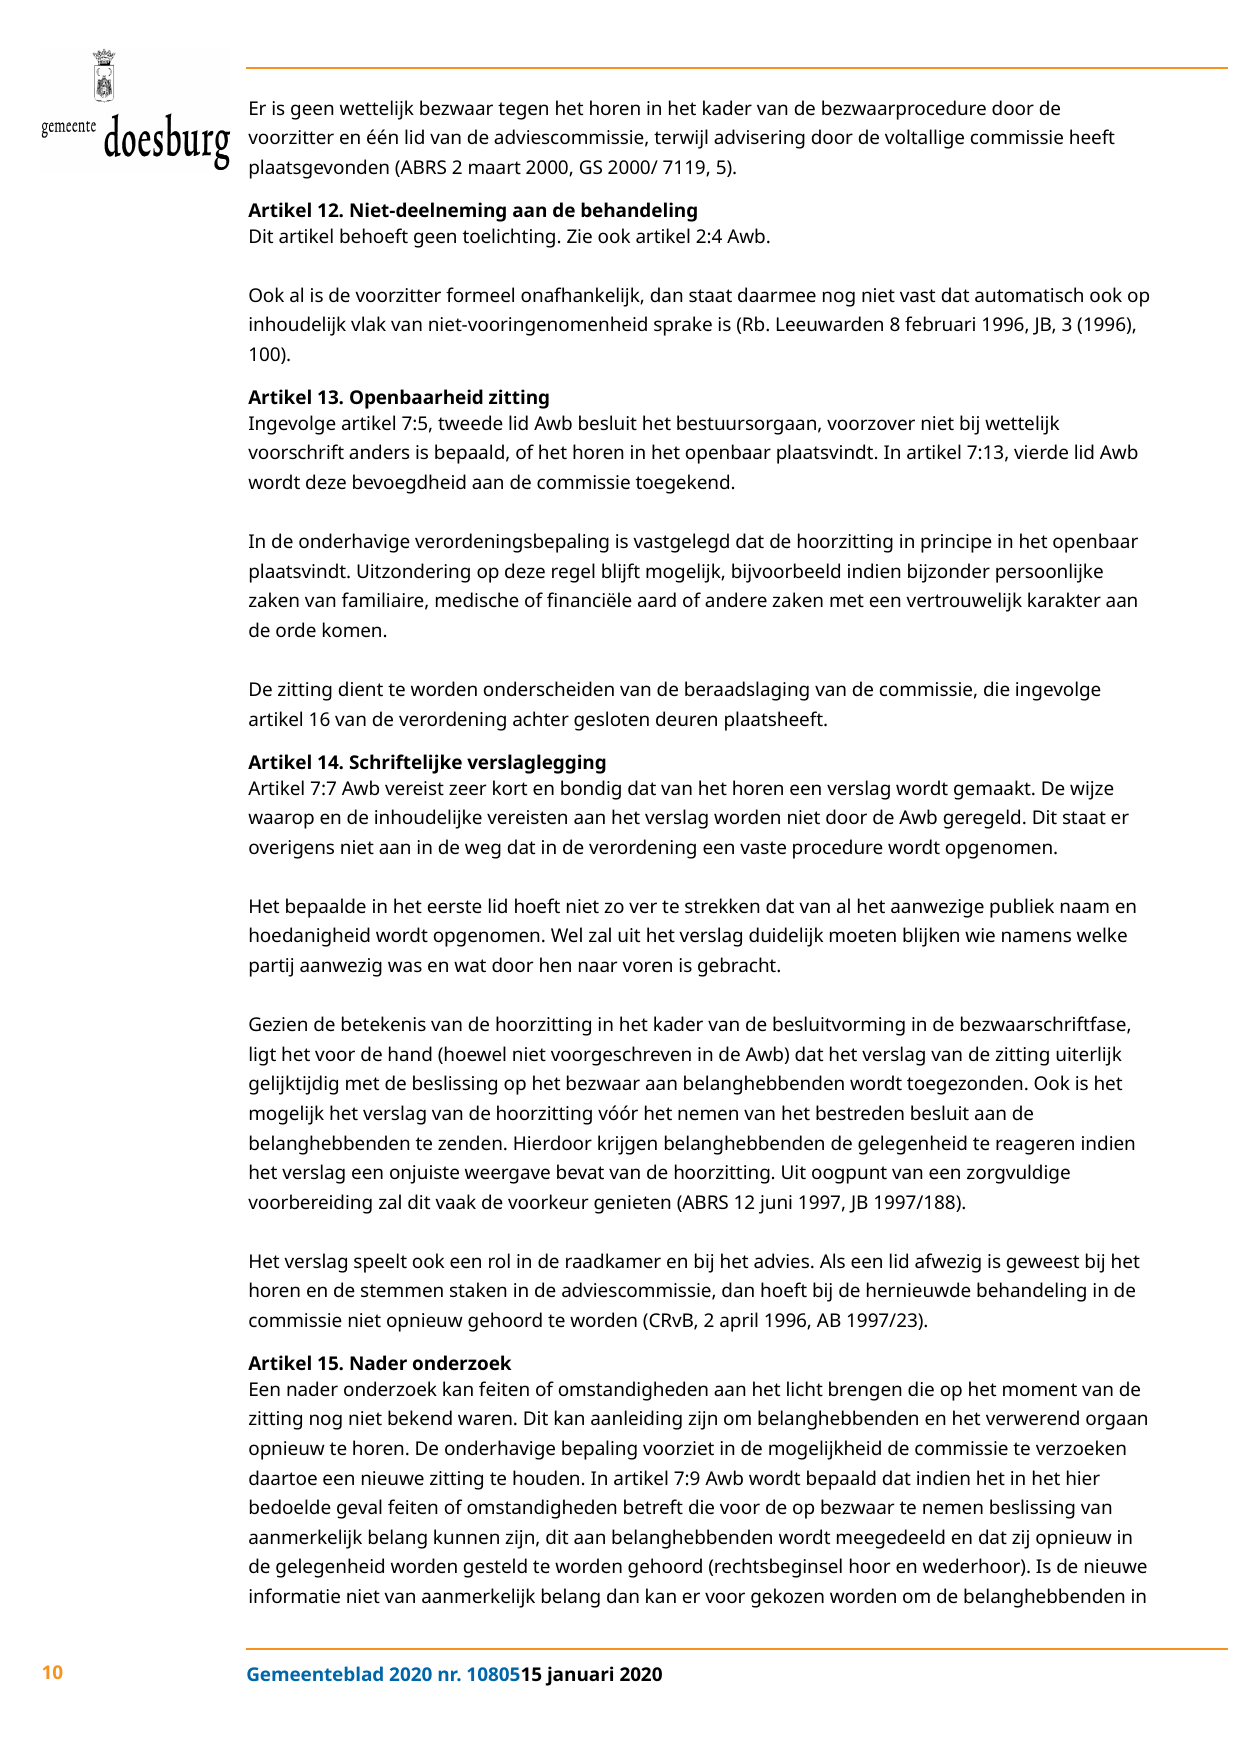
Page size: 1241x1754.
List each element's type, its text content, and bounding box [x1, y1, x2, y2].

text Artikel 12. Niet-deelneming aan de behandeling [248, 197, 1152, 223]
text Artikel 7:7 Awb vereist zeer kort en bondig dat van het horen een verslag wordt gemaakt. De wijze waarop en de inhoudelijke vereisten aan het verslag worden niet door de Awb geregeld. Dit staat er overigens niet aan in de weg dat in de verordening een vaste procedure wordt opgenomen. [248, 775, 1152, 859]
text Artikel 15. Nader onderzoek [248, 1350, 1152, 1376]
picture [41, 47, 231, 172]
text Gezien de betekenis van de hoorzitting in het kader van de besluitvorming in de bezwaarschriftfase, ligt het voor de hand (hoewel niet voorgeschreven in de Awb) dat het verslag van de zitting uiterlijk gelijktijdig met de beslissing op het bezwaar aan belanghebbenden wordt toegezonden. Ook is het mogelijk het verslag van de hoorzitting vóór het nemen van het bestreden besluit aan de belanghebbenden te zenden. Hierdoor krijgen belanghebbenden de gelegenheid te reageren indien het verslag een onjuiste weergave bevat van de hoorzitting. Uit oogpunt van een zorgvuldige voorbereiding zal dit vaak de voorkeur genieten (ABRS 12 juni 1997, JB 1997/188). [248, 1011, 1152, 1214]
text Een nader onderzoek kan feiten of omstandigheden aan het licht brengen die op het moment van de zitting nog niet bekend waren. Dit kan aanleiding zijn om belanghebbenden en het verwerend orgaan opnieuw te horen. De onderhavige bepaling voorziet in de mogelijkheid de commissie te verzoeken daartoe een nieuwe zitting te houden. In artikel 7:9 Awb wordt bepaald dat indien het in het hier bedoelde geval feiten of omstandigheden betreft die voor de op bezwaar te nemen beslissing van aanmerkelijk belang kunnen zijn, dit aan belanghebbenden wordt meegedeeld en dat zij opnieuw in de gelegenheid worden gesteld te worden gehoord (rechtsbeginsel hoor en wederhoor). Is de nieuwe informatie niet van aanmerkelijk belang dan kan er voor gekozen worden om de belanghebbenden in [248, 1376, 1152, 1609]
text Artikel 13. Openbaarheid zitting [248, 384, 1152, 410]
text Er is geen wettelijk bezwaar tegen het horen in het kader van de bezwaarprocedure door de voorzitter en één lid van de adviescommissie, terwijl advisering door de voltallige commissie heeft plaatsgevonden (ABRS 2 maart 2000, GS 2000/ 7119, 5). [248, 95, 1152, 180]
text Het bepaalde in het eerste lid hoeft niet zo ver te strekken dat van al het aanwezige publiek naam en hoedanigheid wordt opgenomen. Wel zal uit het verslag duidelijk moeten blijken wie namens welke partij aanwezig was en wat door hen naar voren is gebracht. [248, 893, 1152, 978]
text Het verslag speelt ook een rol in de raadkamer en bij het advies. Als een lid afwezig is geweest bij het horen en de stemmen staken in de adviescommissie, dan hoeft bij de hernieuwde behandeling in de commissie niet opnieuw gehoord te worden (CRvB, 2 april 1996, AB 1997/23). [248, 1248, 1152, 1333]
text Dit artikel behoeft geen toelichting. Zie ook artikel 2:4 Awb. [248, 223, 1152, 248]
text De zitting dient te worden onderscheiden van de beraadslaging van de commissie, die ingevolge artikel 16 van de verordening achter gesloten deuren plaatsheeft. [248, 676, 1152, 732]
text Ook al is de voorzitter formeel onafhankelijk, dan staat daarmee nog niet vast dat automatisch ook op inhoudelijk vlak van niet-vooringenomenheid sprake is (Rb. Leeuwarden 8 februari 1996, JB, 3 (1996), 100). [248, 282, 1152, 367]
text Ingevolge artikel 7:5, tweede lid Awb besluit het bestuursorgaan, voorzover niet bij wettelijk voorschrift anders is bepaald, of het horen in het openbaar plaatsvindt. In artikel 7:13, vierde lid Awb wordt deze bevoegdheid aan de commissie toegekend. [248, 410, 1152, 495]
text Artikel 14. Schriftelijke verslaglegging [248, 749, 1152, 775]
text In de onderhavige verordeningsbepaling is vastgelegd dat de hoorzitting in principe in het openbaar plaatsvindt. Uitzondering op deze regel blijft mogelijk, bijvoorbeeld indien bijzonder persoonlijke zaken van familiaire, medische of financiële aard of andere zaken met een vertrouwelijk karakter aan de orde komen. [248, 528, 1152, 643]
